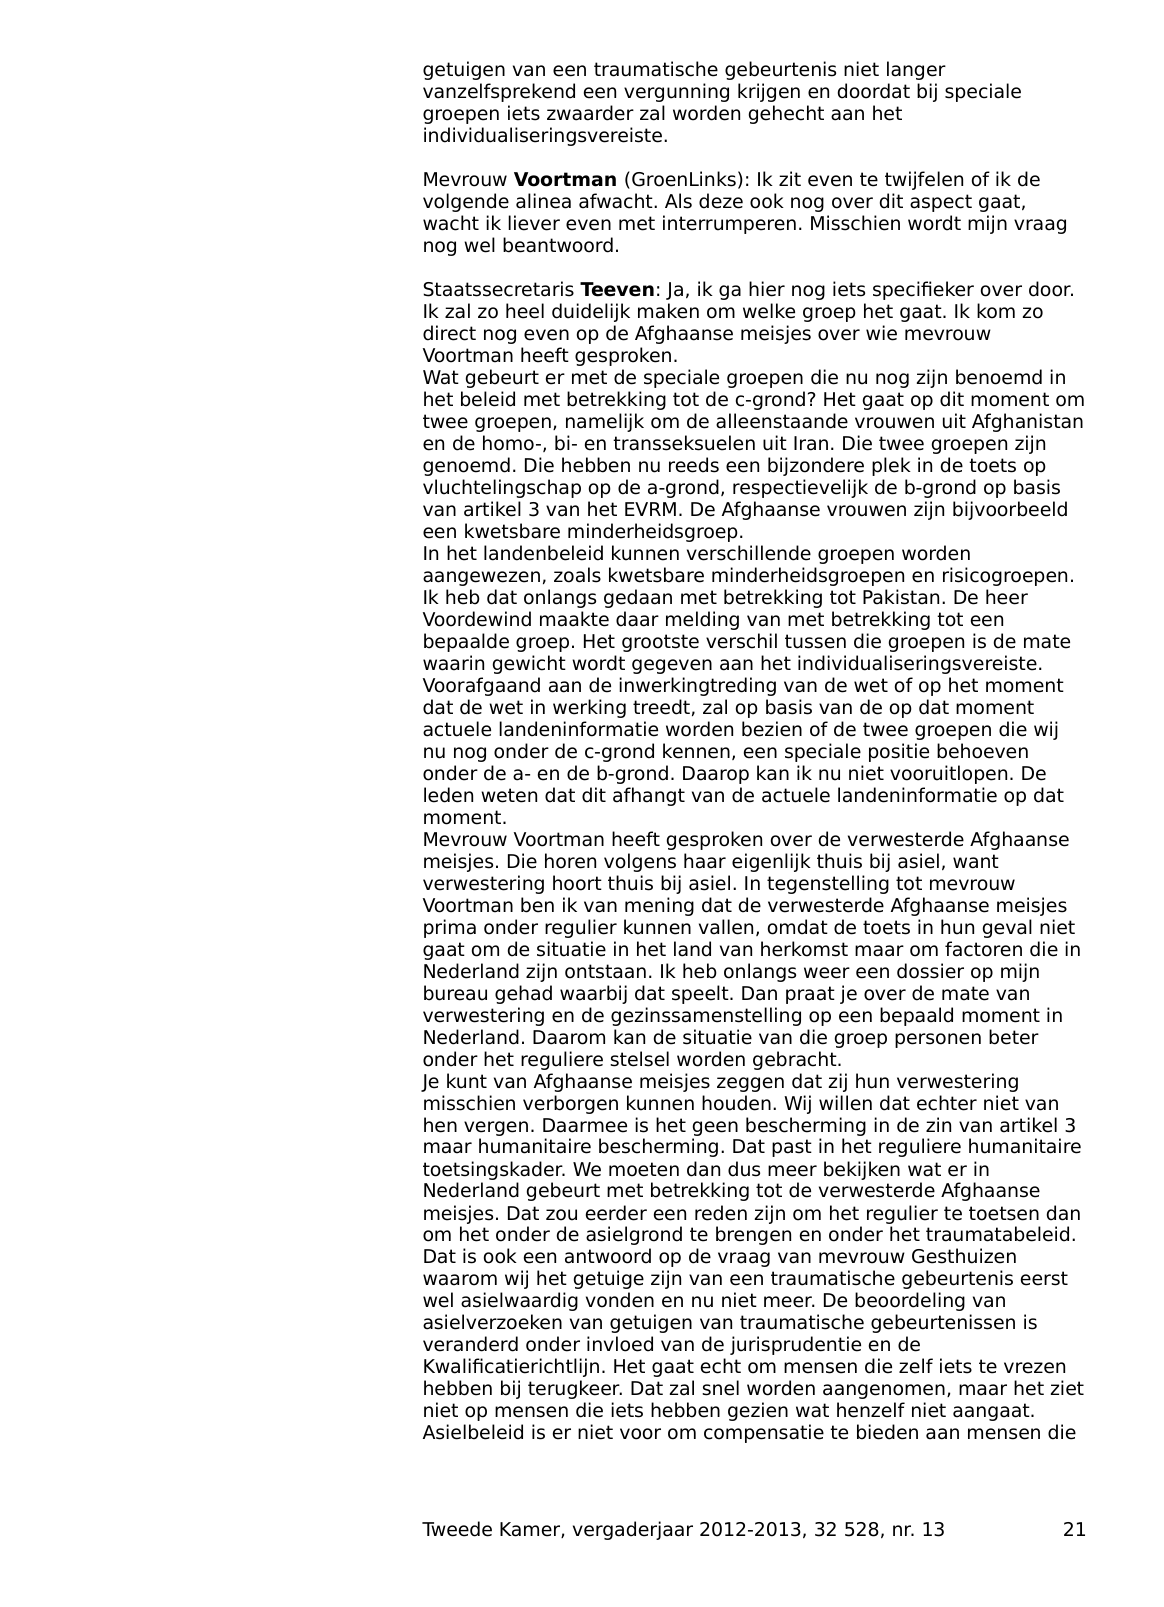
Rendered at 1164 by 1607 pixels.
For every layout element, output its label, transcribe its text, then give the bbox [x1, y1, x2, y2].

text Je kunt van Afghaanse meisjes zeggen dat zij hun verwestering misschien verborgen kunnen houden. Wij willen dat echter niet van hen vergen. Daarmee is het geen bescherming in de zin van artikel 3 maar humanitaire bescherming. Dat past in het reguliere humanitaire toetsingskader. We moeten dan dus meer bekijken wat er in Nederland gebeurt met betrekking tot de verwesterde Afghaanse meisjes. Dat zou eerder een reden zijn om het regulier te toetsen dan om het onder de asielgrond te brengen en onder het traumatabeleid. [422, 1071, 1087, 1246]
text Mevrouw Voortman (GroenLinks): Ik zit even te twijfelen of ik de volgende alinea afwacht. Als deze ook nog over dit aspect gaat, wacht ik liever even met interrumperen. Misschien wordt mijn vraag nog wel beantwoord. [422, 169, 1087, 257]
text Dat is ook een antwoord op de vraag van mevrouw Gesthuizen waarom wij het getuige zijn van een traumatische gebeurtenis eerst wel asielwaardig vonden en nu niet meer. De beoordeling van asielverzoeken van getuigen van traumatische gebeurtenissen is veranderd onder invloed van de jurisprudentie en de Kwalificatierichtlijn. Het gaat echt om mensen die zelf iets te vrezen hebben bij terugkeer. Dat zal snel worden aangenomen, maar het ziet niet op mensen die iets hebben gezien wat henzelf niet aangaat. Asielbeleid is er niet voor om compensatie te bieden aan mensen die [422, 1246, 1087, 1444]
text Staatssecretaris Teeven: Ja, ik ga hier nog iets specifieker over door. Ik zal zo heel duidelijk maken om welke groep het gaat. Ik kom zo direct nog even op de Afghaanse meisjes over wie mevrouw Voortman heeft gesproken. [422, 279, 1087, 367]
text Mevrouw Voortman heeft gesproken over de verwesterde Afghaanse meisjes. Die horen volgens haar eigenlijk thuis bij asiel, want verwestering hoort thuis bij asiel. In tegenstelling tot mevrouw Voortman ben ik van mening dat de verwesterde Afghaanse meisjes prima onder regulier kunnen vallen, omdat de toets in hun geval niet gaat om de situatie in het land van herkomst maar om factoren die in Nederland zijn ontstaan. Ik heb onlangs weer een dossier op mijn bureau gehad waarbij dat speelt. Dan praat je over de mate van verwestering en de gezinssamenstelling op een bepaald moment in Nederland. Daarom kan de situatie van die groep personen beter onder het reguliere stelsel worden gebracht. [422, 829, 1087, 1071]
text Wat gebeurt er met de speciale groepen die nu nog zijn benoemd in het beleid met betrekking tot de c-grond? Het gaat op dit moment om twee groepen, namelijk om de alleenstaande vrouwen uit Afghanistan en de homo-, bi- en transseksuelen uit Iran. Die twee groepen zijn genoemd. Die hebben nu reeds een bijzondere plek in de toets op vluchtelingschap op de a-grond, respectievelijk de b-grond op basis van artikel 3 van het EVRM. De Afghaanse vrouwen zijn bijvoorbeeld een kwetsbare minderheidsgroep. [422, 367, 1087, 543]
text In het landenbeleid kunnen verschillende groepen worden aangewezen, zoals kwetsbare minderheidsgroepen en risicogroepen. Ik heb dat onlangs gedaan met betrekking tot Pakistan. De heer Voordewind maakte daar melding van met betrekking tot een bepaalde groep. Het grootste verschil tussen die groepen is de mate waarin gewicht wordt gegeven aan het individualiseringsvereiste. Voorafgaand aan de inwerkingtreding van de wet of op het moment dat de wet in werking treedt, zal op basis van de op dat moment actuele landeninformatie worden bezien of de twee groepen die wij nu nog onder de c-grond kennen, een speciale positie behoeven onder de a- en de b-grond. Daarop kan ik nu niet vooruitlopen. De leden weten dat dit afhangt van de actuele landeninformatie op dat moment. [422, 543, 1087, 829]
text getuigen van een traumatische gebeurtenis niet langer vanzelfsprekend een vergunning krijgen en doordat bij speciale groepen iets zwaarder zal worden gehecht aan het individualiseringsvereiste. [422, 59, 1087, 147]
